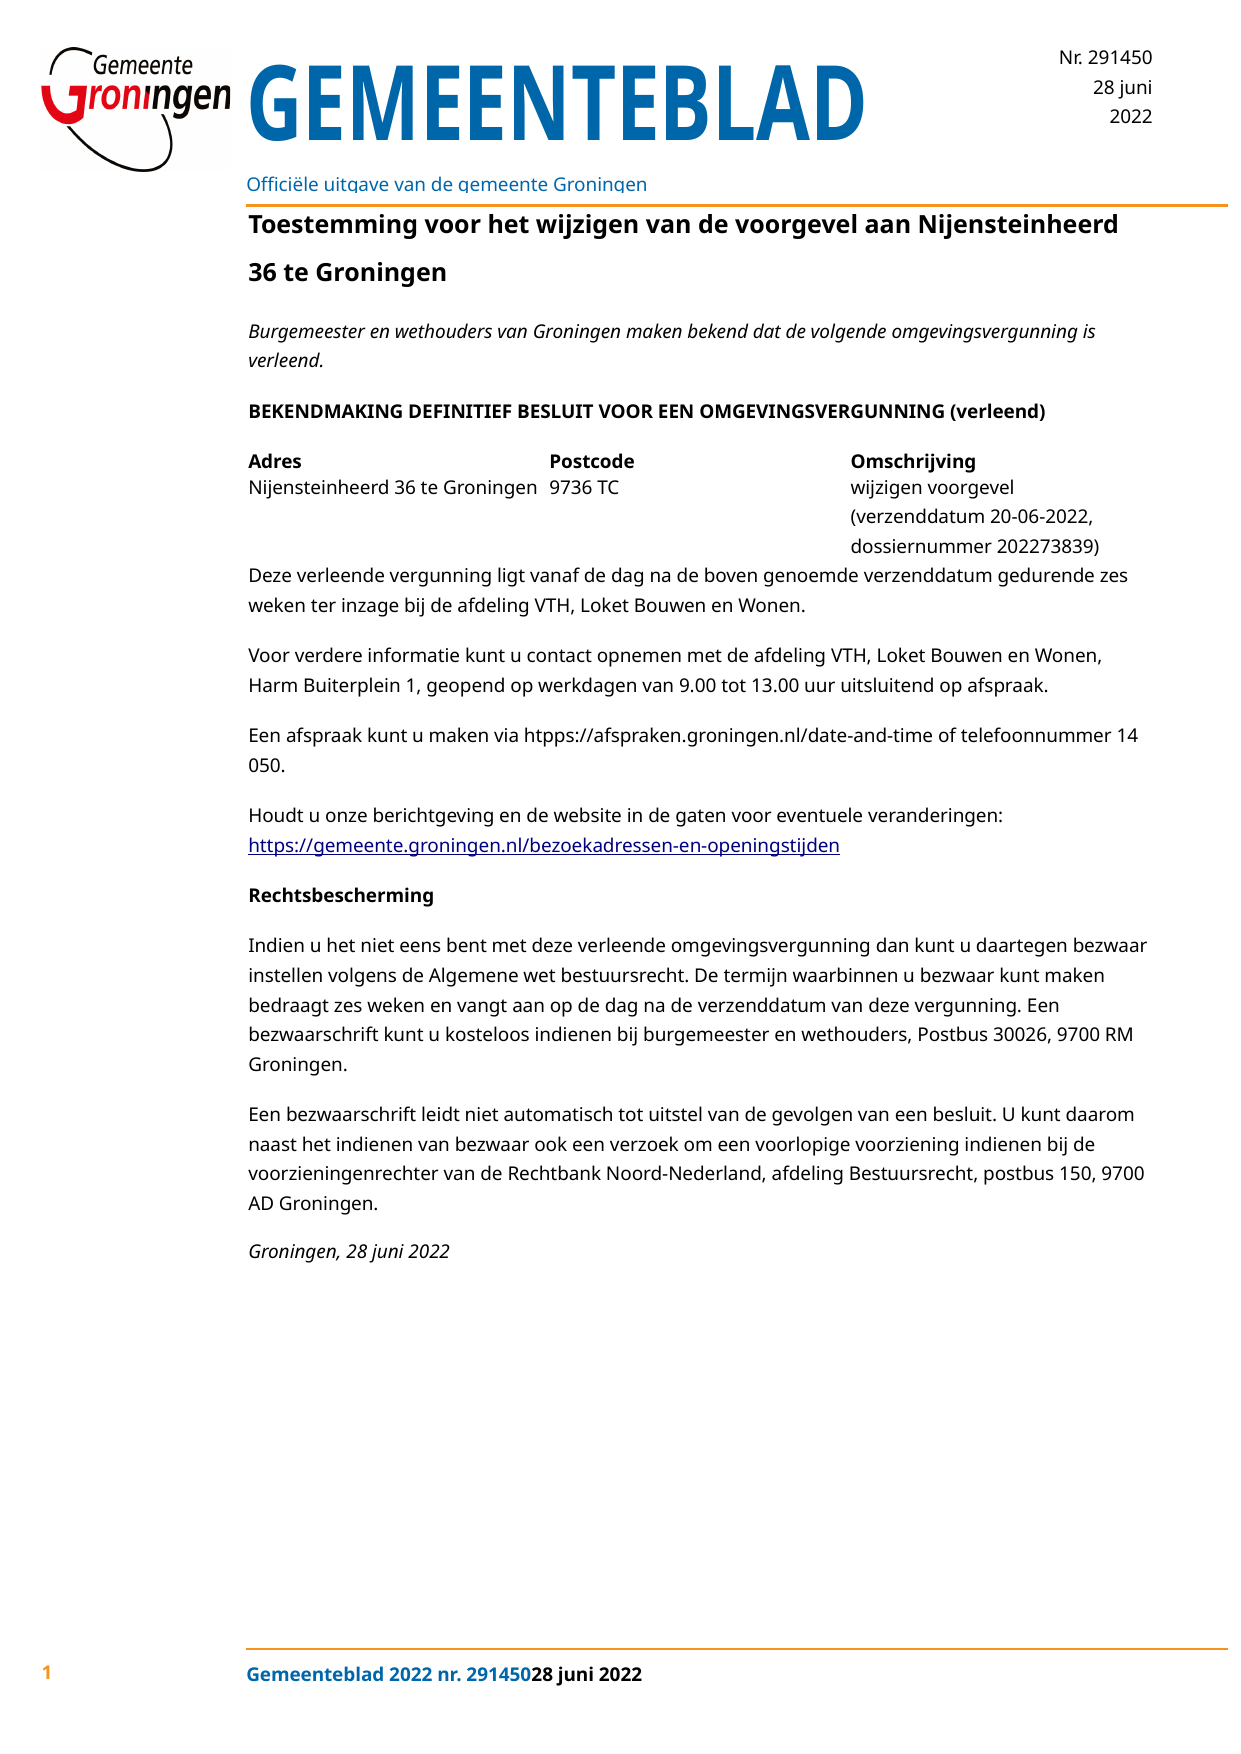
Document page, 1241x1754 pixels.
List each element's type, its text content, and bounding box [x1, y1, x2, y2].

text Burgemeester en wethouders van Groningen maken bekend dat de volgende omgevingsvergunning is verleend. [248, 318, 1152, 373]
text Rechtsbescherming [248, 882, 1152, 908]
table_cell Nijensteinheerd 36 te Groningen [248, 474, 549, 559]
text BEKENDMAKING DEFINITIEF BESLUIT VOOR EEN OMGEVINGSVERGUNNING (verleend) [248, 398, 1152, 424]
table_header Postcode [549, 449, 850, 474]
text Voor verdere informatie kunt u contact opnemen met de afdeling VTH, Loket Bouwen en Wonen, Harm Buiterplein 1, geopend op werkdagen van 9.00 tot 13.00 uur uitsluitend op afspraak. [248, 642, 1152, 698]
text Houdt u onze berichtgeving en de website in de gaten voor eventuele veranderingen: https://gemeente.groningen.nl/bezoekadressen-en-openingstijden [248, 802, 1152, 858]
text Deze verleende vergunning ligt vanaf de dag na de boven genoemde verzenddatum gedurende zes weken ter inzage bij de afdeling VTH, Loket Bouwen en Wonen. [248, 562, 1152, 618]
text Toestemming voor het wijzigen van de voorgevel aan Nijensteinheerd 36 te Groningen [248, 207, 1152, 288]
text Indien u het niet eens bent met deze verleende omgevingsvergunning dan kunt u daartegen bezwaar instellen volgens de Algemene wet bestuursrecht. De termijn waarbinnen u bezwaar kunt maken bedraagt zes weken en vangt aan op de dag na de verzenddatum van deze vergunning. Een bezwaarschrift kunt u kosteloos indienen bij burgemeester en wethouders, Postbus 30026, 9700 RM Groningen. [248, 933, 1152, 1077]
picture [41, 47, 231, 172]
table_header Adres [248, 449, 549, 474]
text Een bezwaarschrift leidt niet automatisch tot uitstel van de gevolgen van een besluit. U kunt daarom naast het indienen van bezwaar ook een verzoek om een voorlopige voorziening indienen bij de voorzieningenrechter van de Rechtbank Noord-Nederland, afdeling Bestuursrecht, postbus 150, 9700 AD Groningen. [248, 1101, 1152, 1216]
table_cell 9736 TC [549, 474, 850, 559]
text Groningen, 28 juni 2022 [248, 1238, 1152, 1264]
table_header Omschrijving [850, 449, 1152, 474]
text Een afspraak kunt u maken via htpps://afspraken.groningen.nl/date-and-time of telefoonnummer 14 050. [248, 722, 1152, 778]
table_cell wijzigen voorgevel (verzenddatum 20-06-2022, dossiernummer 202273839) [850, 474, 1152, 559]
